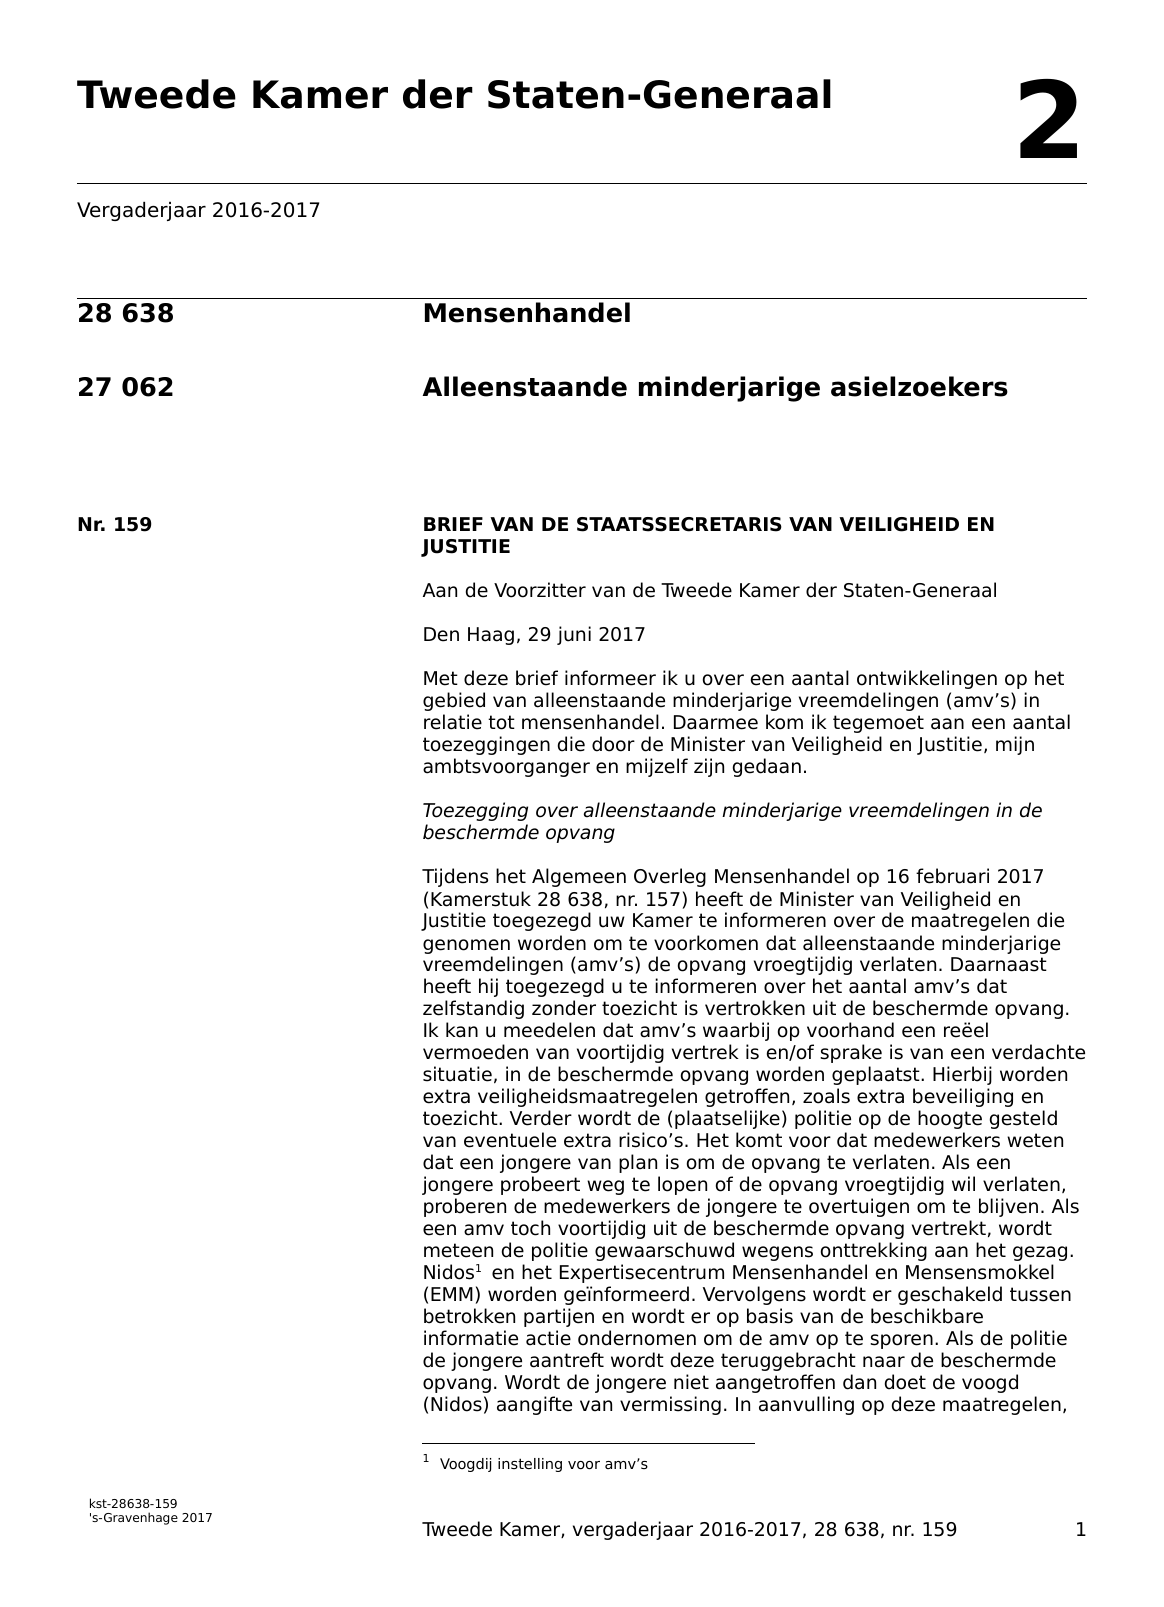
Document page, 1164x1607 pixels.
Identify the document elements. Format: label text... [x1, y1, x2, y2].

subtitle 27 062 Alleenstaande minderjarige asielzoekers [77, 373, 1087, 403]
subtitle Toezegging over alleenstaande minderjarige vreemdelingen in de beschermde opvang [422, 800, 1087, 844]
table_header Tweede Kamer der Staten-Generaal [77, 59, 886, 183]
text Aan de Voorzitter van de Tweede Kamer der Staten-Generaal [422, 580, 1087, 602]
text 's-Gravenhage 2017 [88, 1511, 323, 1525]
text Voogdij instelling voor amv’s [422, 1452, 1087, 1474]
text kst-28638-159 [88, 1497, 323, 1511]
text Met deze brief informeer ik u over een aantal ontwikkelingen op het gebied van alleenstaande minderjarige vreemdelingen (amv’s) in relatie tot mensenhandel. Daarmee kom ik tegemoet aan een aantal toezeggingen die door de Minister van Veiligheid en Justitie, mijn ambtsvoorganger en mijzelf zijn gedaan. [422, 668, 1087, 778]
table_cell Vergaderjaar 2016-2017 [77, 184, 1087, 298]
text Tijdens het Algemeen Overleg Mensenhandel op 16 februari 2017 (Kamerstuk 28 638, nr. 157) heeft de Minister van Veiligheid en Justitie toegezegd uw Kamer te informeren over de maatregelen die genomen worden om te voorkomen dat alleenstaande minderjarige vreemdelingen (amv’s) de opvang vroegtijdig verlaten. Daarnaast heeft hij toegezegd u te informeren over het aantal amv’s dat zelfstandig zonder toezicht is vertrokken uit de beschermde opvang. Ik kan u meedelen dat amv’s waarbij op voorhand een reëel vermoeden van voortijdig vertrek is en/of sprake is van een verdachte situatie, in de beschermde opvang worden geplaatst. Hierbij worden extra veiligheidsmaatregelen getroffen, zoals extra beveiliging en toezicht. Verder wordt de (plaatselijke) politie op de hoogte gesteld van eventuele extra risico’s. Het komt voor dat medewerkers weten dat een jongere van plan is om de opvang te verlaten. Als een jongere probeert weg te lopen of de opvang vroegtijdig wil verlaten, proberen de medewerkers de jongere te overtuigen om te blijven. Als een amv toch voortijdig uit de beschermde opvang vertrekt, wordt meteen de politie gewaarschuwd wegens onttrekking aan het gezag. Nidos en het Expertisecentrum Mensenhandel en Mensensmokkel (EMM) worden geïnformeerd. Vervolgens wordt er geschakeld tussen betrokken partijen en wordt er op basis van de beschikbare informatie actie ondernomen om de amv op te sporen. Als de politie de jongere aantreft wordt deze teruggebracht naar de beschermde opvang. Wordt de jongere niet aangetroffen dan doet de voogd (Nidos) aangifte van vermissing. In aanvulling op deze maatregelen, [422, 866, 1087, 1416]
text Den Haag, 29 juni 2017 [422, 624, 1087, 646]
subtitle Nr. 159 BRIEF VAN DE STAATSSECRETARIS VAN VEILIGHEID EN JUSTITIE [77, 514, 1087, 558]
table_header 2 [886, 59, 1087, 183]
subtitle 28 638 Mensenhandel [77, 299, 1087, 329]
